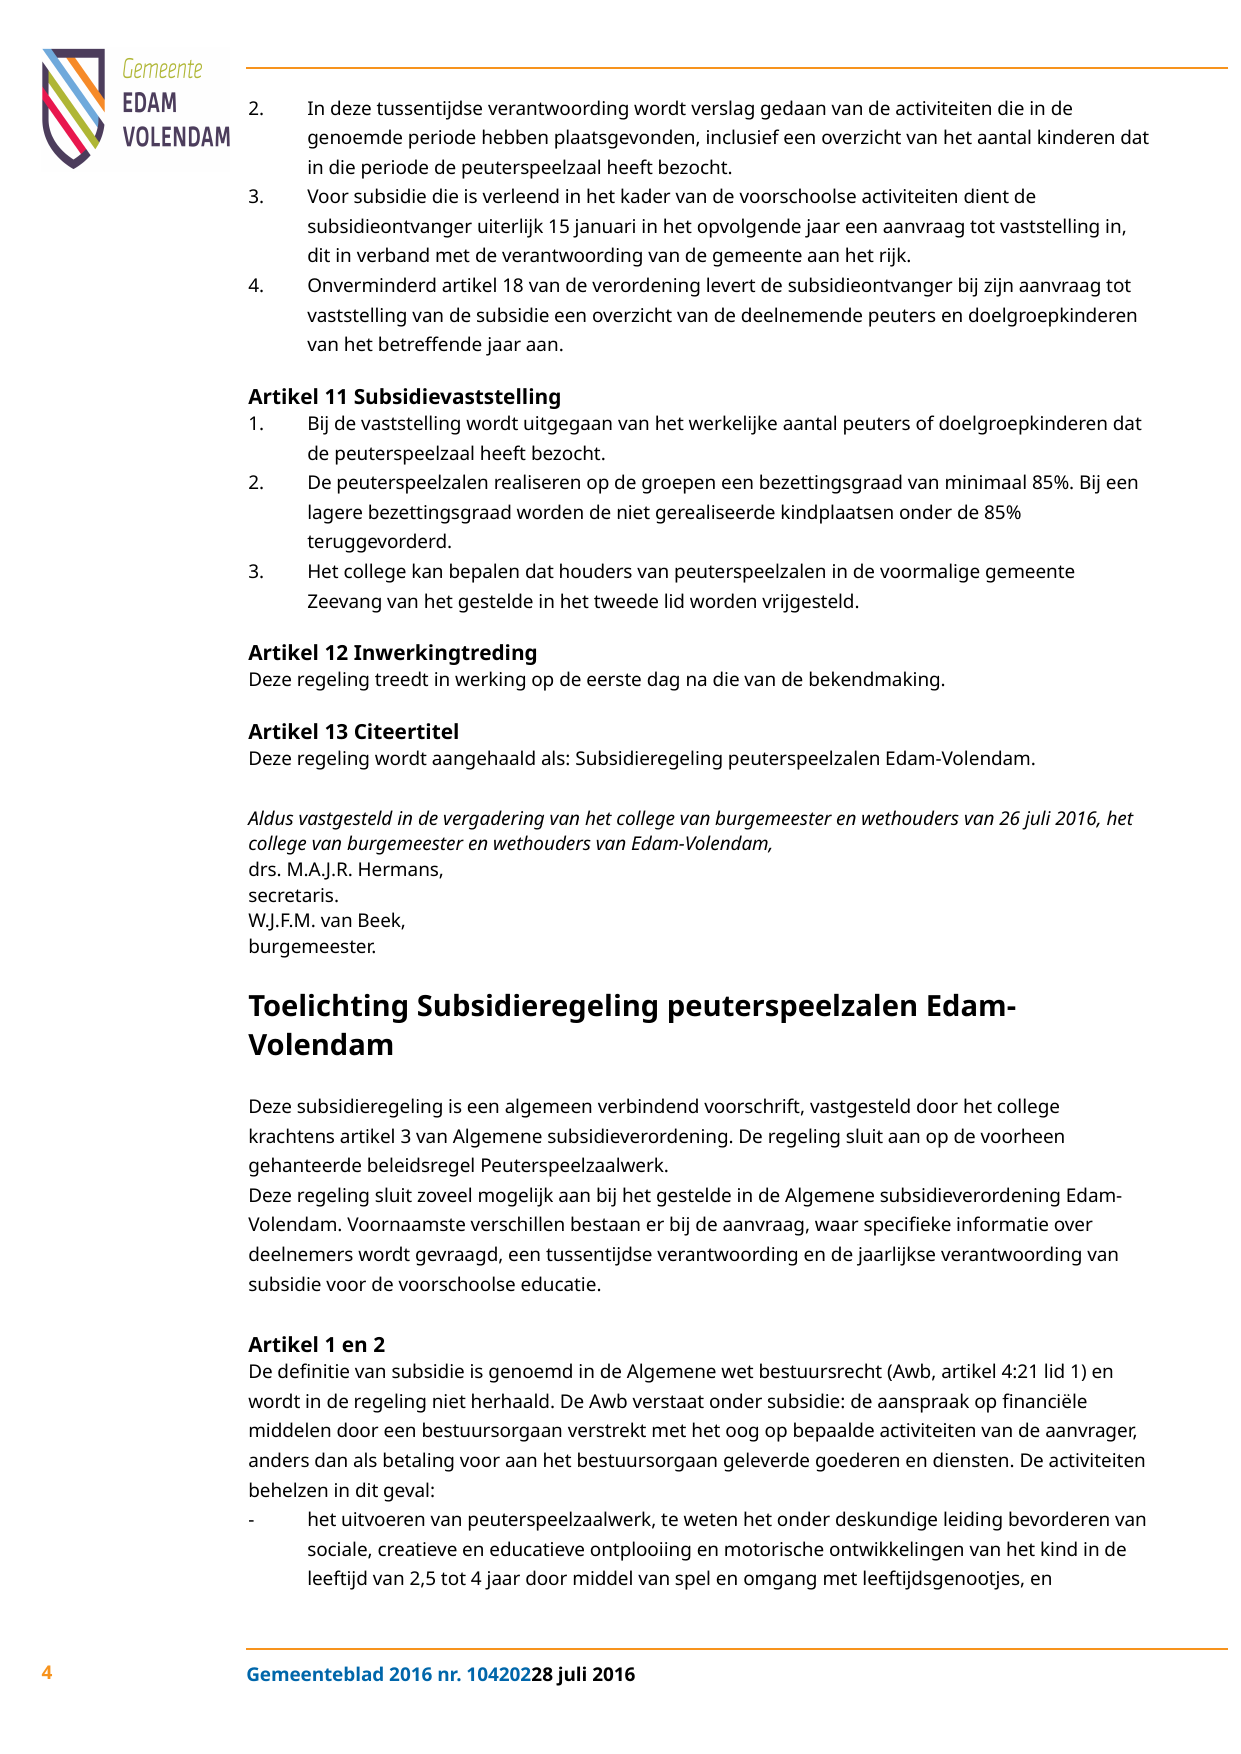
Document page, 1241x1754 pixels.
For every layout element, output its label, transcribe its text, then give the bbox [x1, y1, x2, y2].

list Voor subsidie die is verleend in het kader van de voorschoolse activiteiten dient de subsidieontvanger uiterlijk 15 januari in het opvolgende jaar een aanvraag tot vaststelling in, dit in verband met de verantwoording van de gemeente aan het rijk. [248, 183, 1152, 268]
text drs. M.A.J.R. Hermans, [248, 856, 1152, 882]
text burgemeester. [248, 933, 1152, 959]
text Artikel 1 en 2 [248, 1330, 1152, 1358]
text Toelichting Subsidieregeling peuterspeelzalen Edam-Volendam [248, 985, 1152, 1064]
text Deze regeling sluit zoveel mogelijk aan bij het gestelde in de Algemene subsidieverordening Edam-Volendam. Voornaamste verschillen bestaan er bij de aanvraag, waar specifieke informatie over deelnemers wordt gevraagd, een tussentijdse verantwoording en de jaarlijkse verantwoording van subsidie voor de voorschoolse educatie. [248, 1182, 1152, 1297]
list Het college kan bepalen dat houders van peuterspeelzalen in de voormalige gemeente Zeevang van het gestelde in het tweede lid worden vrijgesteld. [248, 558, 1152, 613]
text De definitie van subsidie is genoemd in de Algemene wet bestuursrecht (Awb, artikel 4:21 lid 1) en wordt in de regeling niet herhaald. De Awb verstaat onder subsidie: de aanspraak op financiële middelen door een bestuursorgaan verstrekt met het oog op bepaalde activiteiten van de aanvrager, anders dan als betaling voor aan het bestuursorgaan geleverde goederen en diensten. De activiteiten behelzen in dit geval: [248, 1358, 1152, 1502]
text Deze regeling treedt in werking op de eerste dag na die van de bekendmaking. [248, 667, 1152, 692]
text Deze subsidieregeling is een algemeen verbindend voorschrift, vastgesteld door het college krachtens artikel 3 van Algemene subsidieverordening. De regeling sluit aan op de voorheen gehanteerde beleidsregel Peuterspeelzaalwerk. [248, 1093, 1152, 1178]
text secretaris. [248, 882, 1152, 908]
text Deze regeling wordt aangehaald als: Subsidieregeling peuterspeelzalen Edam-Volendam. [248, 746, 1152, 771]
text W.J.F.M. van Beek, [248, 908, 1152, 933]
list Onverminderd artikel 18 van de verordening levert de subsidieontvanger bij zijn aanvraag tot vaststelling van de subsidie een overzicht van de deelnemende peuters en doelgroepkinderen van het betreffende jaar aan. [248, 272, 1152, 357]
text Artikel 12 Inwerkingtreding [248, 638, 1152, 667]
text Artikel 11 Subsidievaststelling [248, 382, 1152, 410]
list De peuterspeelzalen realiseren op de groepen een bezettingsgraad van minimaal 85%. Bij een lagere bezettingsgraad worden de niet gerealiseerde kindplaatsen onder de 85% teruggevorderd. [248, 469, 1152, 554]
list In deze tussentijdse verantwoording wordt verslag gedaan van de activiteiten die in de genoemde periode hebben plaatsgevonden, inclusief een overzicht van het aantal kinderen dat in die periode de peuterspeelzaal heeft bezocht. [248, 95, 1152, 180]
list het uitvoeren van peuterspeelzaalwerk, te weten het onder deskundige leiding bevorderen van sociale, creatieve en educatieve ontplooiing en motorische ontwikkelingen van het kind in de leeftijd van 2,5 tot 4 jaar door middel van spel en omgang met leeftijdsgenootjes, en [248, 1506, 1152, 1591]
text Aldus vastgesteld in de vergadering van het college van burgemeester en wethouders van 26 juli 2016, het college van burgemeester en wethouders van Edam-Volendam, [248, 805, 1152, 856]
list Bij de vaststelling wordt uitgegaan van het werkelijke aantal peuters of doelgroepkinderen dat de peuterspeelzaal heeft bezocht. [248, 410, 1152, 466]
picture [41, 47, 231, 172]
text Artikel 13 Citeertitel [248, 717, 1152, 746]
